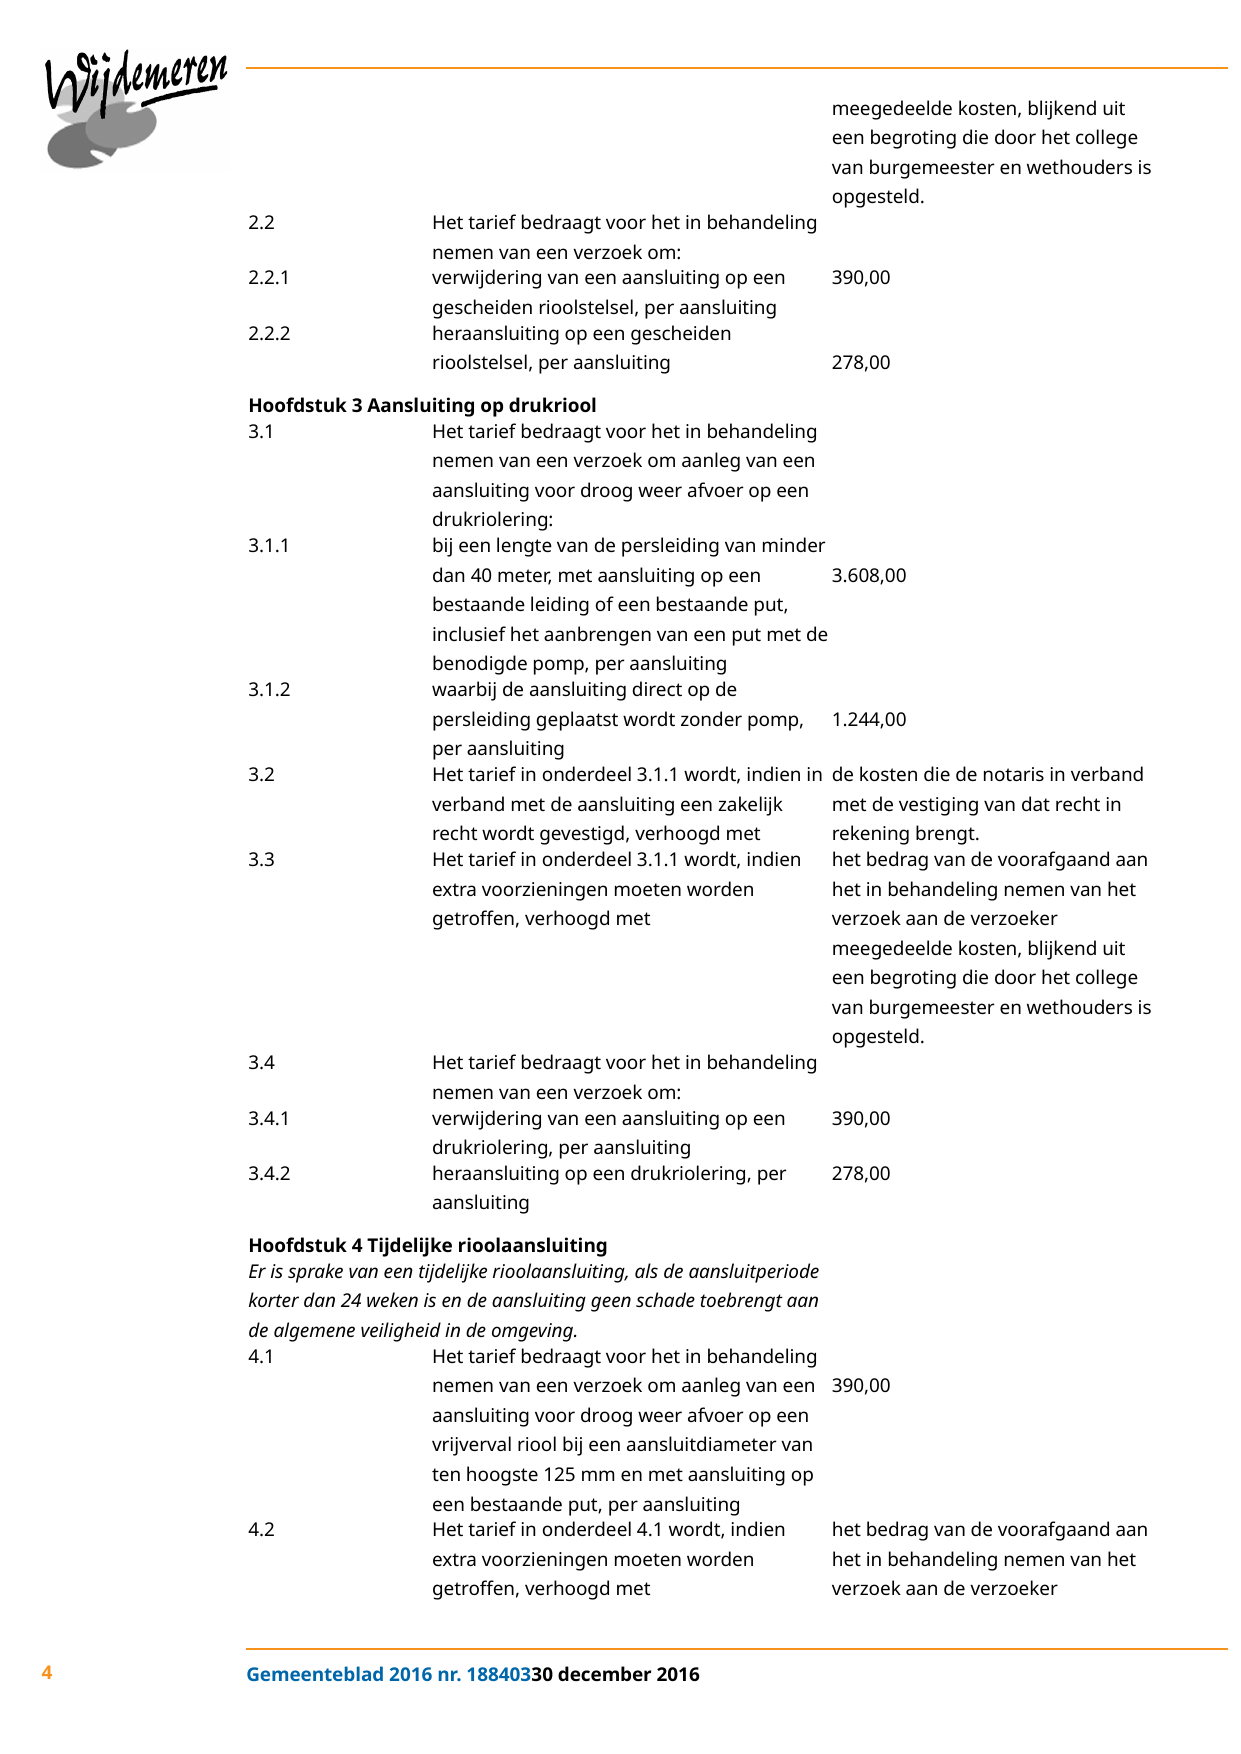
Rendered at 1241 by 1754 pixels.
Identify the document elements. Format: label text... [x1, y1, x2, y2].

table_header Het tarief bedraagt voor het in behandeling nemen van een verzoek om aanleg van een aansluiting voor droog weer afvoer op een drukriolering: [432, 418, 832, 532]
text Hoofdstuk 4 Tijdelijke rioolaansluiting [248, 1232, 1152, 1258]
table_cell 3.1.2 [248, 676, 432, 761]
table_cell Het tarief in onderdeel 4.1 wordt, indien extra voorzieningen moeten worden getroffen, verhoogd met [432, 1516, 832, 1601]
table_cell heraansluiting op een gescheiden rioolstelsel, per aansluiting [432, 320, 832, 375]
table_cell Het tarief bedraagt voor het in behandeling nemen van een verzoek om: [432, 1049, 832, 1105]
table_cell het bedrag van de voorafgaand aan het in behandeling nemen van het verzoek aan de verzoeker meegedeelde kosten, blijkend uit een begroting die door het college van burgemeester en wethouders is opgesteld. [832, 846, 1152, 1049]
table_cell Het tarief in onderdeel 3.1.1 wordt, indien extra voorzieningen moeten worden getroffen, verhoogd met [432, 846, 832, 1049]
table_cell Het tarief bedraagt voor het in behandeling nemen van een verzoek om aanleg van een aansluiting voor droog weer afvoer op een vrijverval riool bij een aansluitdiameter van ten hoogste 125 mm en met aansluiting op een bestaande put, per aansluiting [432, 1343, 832, 1516]
table_cell 2.2.1 [248, 265, 432, 320]
table_cell 2.2.2 [248, 320, 432, 375]
table_cell 3.2 [248, 761, 432, 846]
table_cell Het tarief bedraagt voor het in behandeling nemen van een verzoek om: [432, 209, 832, 264]
table_cell 3.4.1 [248, 1105, 432, 1160]
table_cell 278,00 [832, 320, 1152, 375]
table_header [832, 418, 1152, 532]
table_cell het bedrag van de voorafgaand aan het in behandeling nemen van het verzoek aan de verzoeker [832, 1516, 1152, 1601]
table_cell 4.1 [248, 1343, 432, 1516]
table_cell [832, 1049, 1152, 1105]
text Hoofdstuk 3 Aansluiting op drukriool [248, 392, 1152, 418]
table_cell 3.4.2 [248, 1160, 432, 1215]
picture [41, 47, 231, 172]
table_cell 390,00 [832, 1105, 1152, 1160]
table_cell 390,00 [832, 1343, 1152, 1516]
table_cell bij een lengte van de persleiding van minder dan 40 meter, met aansluiting op een bestaande leiding of een bestaande put, inclusief het aanbrengen van een put met de benodigde pomp, per aansluiting [432, 532, 832, 676]
table_cell 3.1.1 [248, 532, 432, 676]
table_cell waarbij de aansluiting direct op de persleiding geplaatst wordt zonder pomp, per aansluiting [432, 676, 832, 761]
table_cell 3.608,00 [832, 532, 1152, 676]
table_header 3.1 [248, 418, 432, 532]
table_cell 390,00 [832, 265, 1152, 320]
table_cell 4.2 [248, 1516, 432, 1601]
table_cell 1.244,00 [832, 676, 1152, 761]
table_cell [432, 95, 832, 209]
table_cell [248, 95, 432, 209]
table_header Er is sprake van een tijdelijke rioolaansluiting, als de aansluitperiode korter dan 24 weken is en de aansluiting geen schade toebrengt aan de algemene veiligheid in de omgeving. [248, 1258, 832, 1343]
table_cell 2.2 [248, 209, 432, 264]
table_cell meegedeelde kosten, blijkend uit een begroting die door het college van burgemeester en wethouders is opgesteld. [832, 95, 1152, 209]
table_cell de kosten die de notaris in verband met de vestiging van dat recht in rekening brengt. [832, 761, 1152, 846]
table_cell 3.3 [248, 846, 432, 1049]
table_header [832, 1258, 1152, 1343]
table_cell verwijdering van een aansluiting op een drukriolering, per aansluiting [432, 1105, 832, 1160]
table_cell 278,00 [832, 1160, 1152, 1215]
table_cell [832, 209, 1152, 264]
table_cell 3.4 [248, 1049, 432, 1105]
table_cell verwijdering van een aansluiting op een gescheiden rioolstelsel, per aansluiting [432, 265, 832, 320]
table_cell Het tarief in onderdeel 3.1.1 wordt, indien in verband met de aansluiting een zakelijk recht wordt gevestigd, verhoogd met [432, 761, 832, 846]
table_cell heraansluiting op een drukriolering, per aansluiting [432, 1160, 832, 1215]
